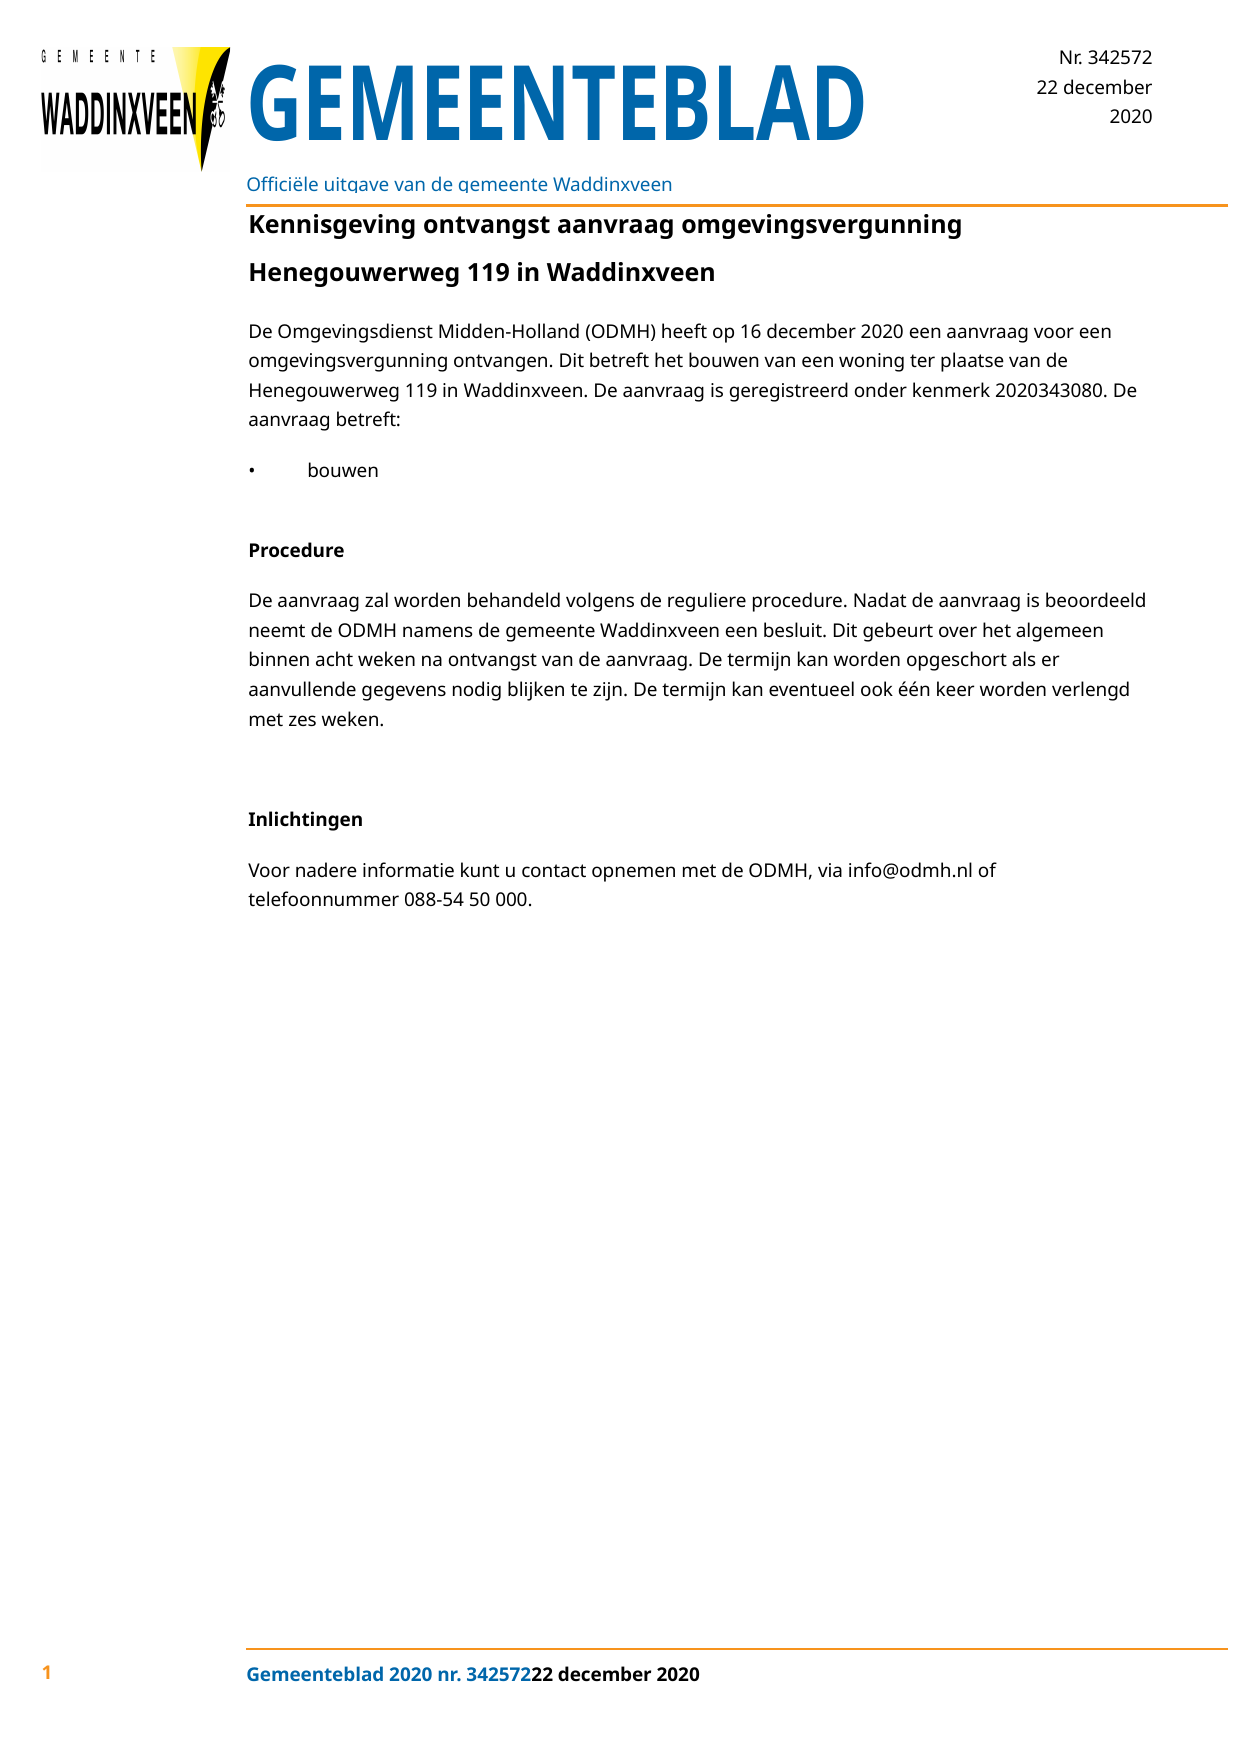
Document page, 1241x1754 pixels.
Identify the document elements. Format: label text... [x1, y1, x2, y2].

text De aanvraag zal worden behandeld volgens de reguliere procedure. Nadat de aanvraag is beoordeeld neemt de ODMH namens de gemeente Waddinxveen een besluit. Dit gebeurt over het algemeen binnen acht weken na ontvangst van de aanvraag. De termijn kan worden opgeschort als er aanvullende gegevens nodig blijken te zijn. De termijn kan eventueel ook één keer worden verlengd met zes weken. [248, 587, 1152, 732]
text De Omgevingsdienst Midden-Holland (ODMH) heeft op 16 december 2020 een aanvraag voor een omgevingsvergunning ontvangen. Dit betreft het bouwen van een woning ter plaatse van de Henegouwerweg 119 in Waddinxveen. De aanvraag is geregistreerd onder kenmerk 2020343080. De aanvraag betreft: [248, 318, 1152, 432]
text Voor nadere informatie kunt u contact opnemen met de ODMH, via info@odmh.nl of telefoonnummer 088-54 50 000. [248, 857, 1152, 912]
text Procedure [248, 537, 1152, 563]
picture [41, 47, 231, 172]
text Inlichtingen [248, 807, 1152, 832]
text Kennisgeving ontvangst aanvraag omgevingsvergunning Henegouwerweg 119 in Waddinxveen [248, 207, 1152, 288]
list bouwen [248, 457, 1152, 483]
